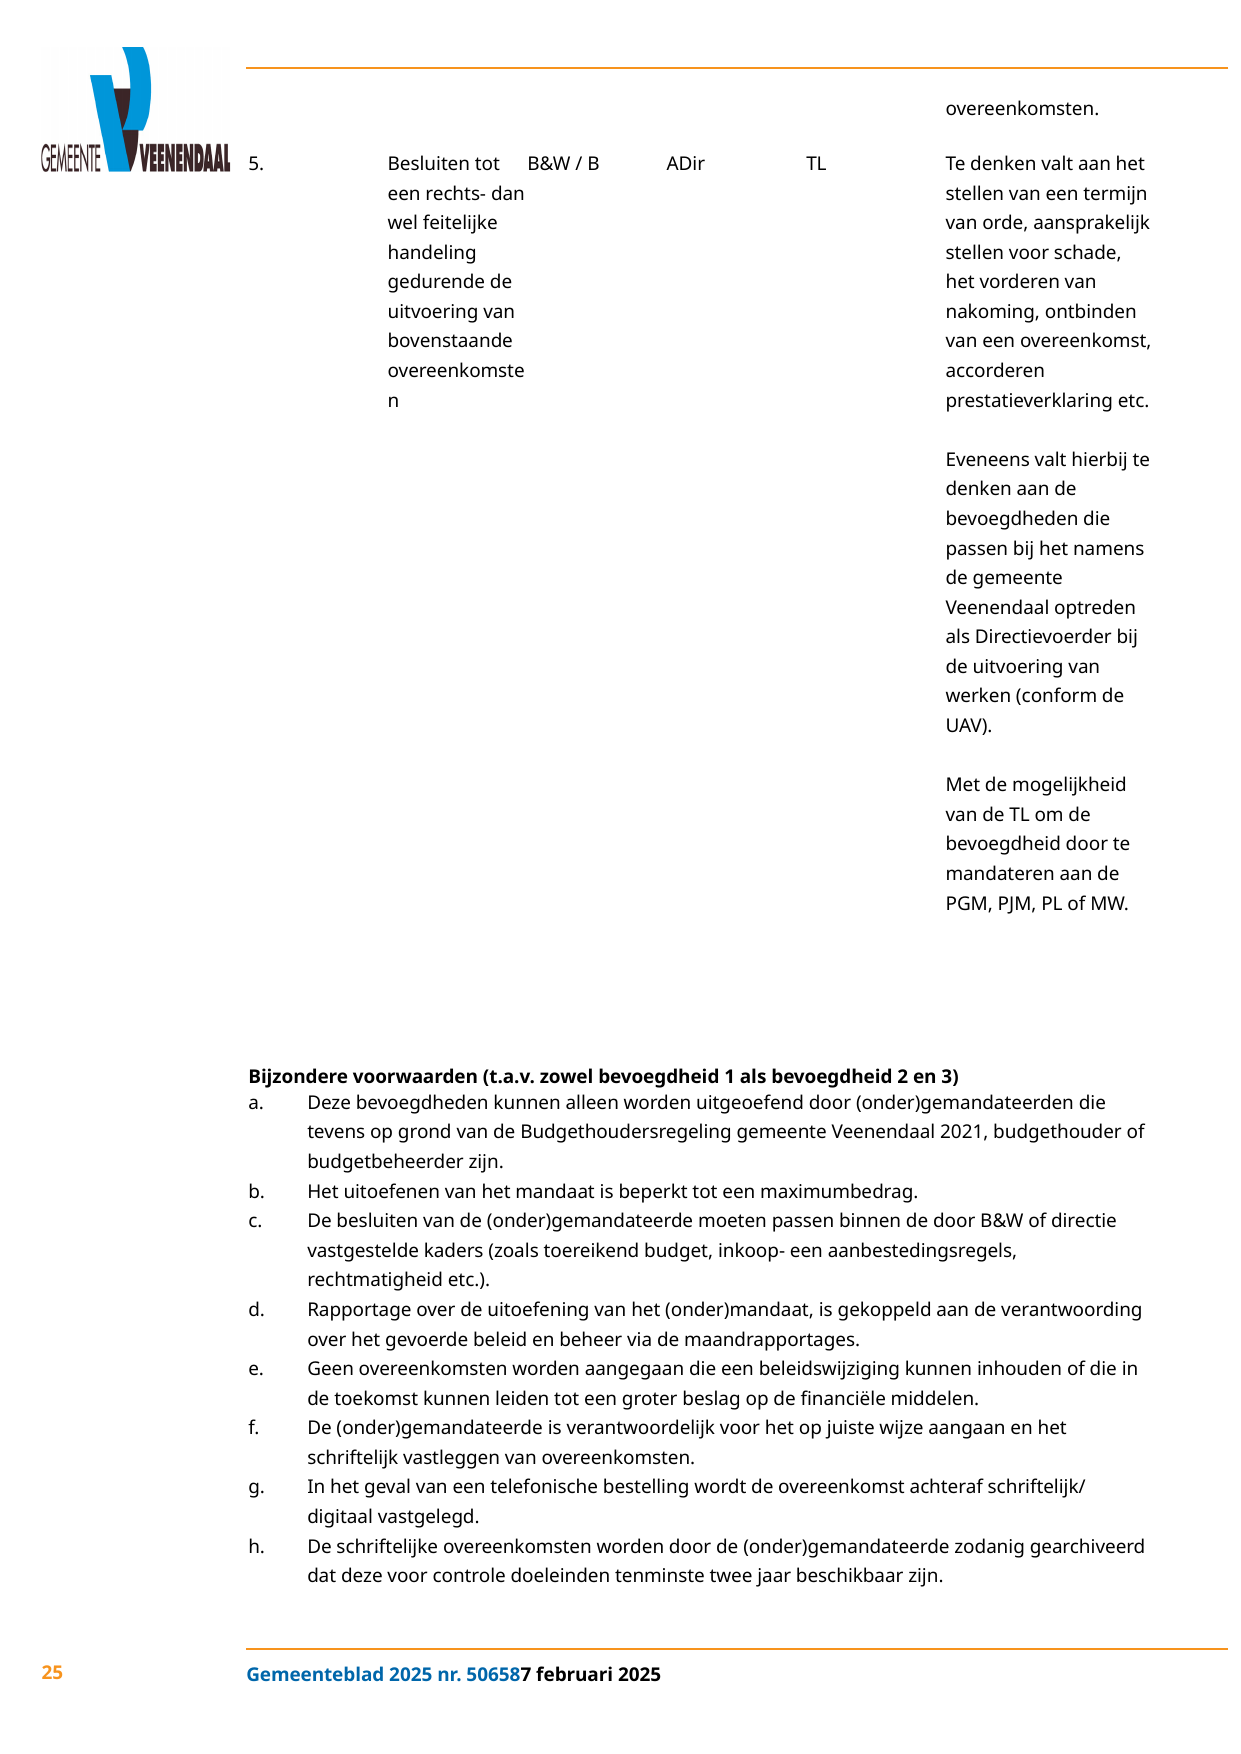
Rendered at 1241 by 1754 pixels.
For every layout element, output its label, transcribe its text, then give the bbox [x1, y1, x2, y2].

table_cell TL [806, 150, 945, 1063]
table_cell Besluiten tot een rechts- dan wel feitelijke handeling gedurende de uitvoering van bovenstaande overeenkomsten [388, 150, 527, 1063]
picture [123, 47, 231, 172]
table_cell [248, 95, 387, 150]
table_cell overeenkomsten. [945, 95, 1152, 150]
table_cell [248, 150, 387, 1063]
table_cell ADir [666, 150, 806, 1063]
table_cell [666, 95, 806, 150]
picture [41, 47, 130, 172]
table_cell Deze bevoegdheden kunnen alleen worden uitgeoefend door (onder)gemandateerden die tevens op grond van de Budgethoudersregeling gemeente Veenendaal 2021, budgethouder of budgetbeheerder zijn. Het uitoefenen van het mandaat is beperkt tot een maximumbedrag. De besluiten van de (onder)gemandateerde moeten passen binnen de door B&W of directie vastgestelde kaders (zoals toereikend budget, inkoop- een aanbestedingsregels, rechtmatigheid etc.). Rapportage over de uitoefening van het (onder)mandaat, is gekoppeld aan de verantwoording over het gevoerde beleid en beheer via de maandrapportages. Geen overeenkomsten worden aangegaan die een beleidswijziging kunnen inhouden of die in de toekomst kunnen leiden tot een groter beslag op de financiële middelen. De (onder)gemandateerde is verantwoordelijk voor het op juiste wijze aangaan en het schriftelijk vastleggen van overeenkomsten. In het geval van een telefonische bestelling wordt de overeenkomst achteraf schriftelijk/ digitaal vastgelegd. De schriftelijke overeenkomsten worden door de (onder)gemandateerde zodanig gearchiveerd dat deze voor controle doeleinden tenminste twee jaar beschikbaar zijn. [248, 1089, 1152, 1588]
table_cell Te denken valt aan het stellen van een termijn van orde, aansprakelijk stellen voor schade, het vorderen van nakoming, ontbinden van een overeenkomst, accorderen prestatieverklaring etc. Eveneens valt hierbij te denken aan de bevoegdheden die passen bij het namens de gemeente Veenendaal optreden als Directievoerder bij de uitvoering van werken (conform de UAV). Met de mogelijkheid van de TL om de bevoegdheid door te mandateren aan de PGM, PJM, PL of MW. [945, 150, 1152, 1063]
table_cell [527, 95, 666, 150]
table_cell Bijzondere voorwaarden (t.a.v. zowel bevoegdheid 1 als bevoegdheid 2 en 3) [248, 1063, 1152, 1089]
table_cell B&W / B [527, 150, 666, 1063]
table_cell [806, 95, 945, 150]
table_cell [388, 95, 527, 150]
